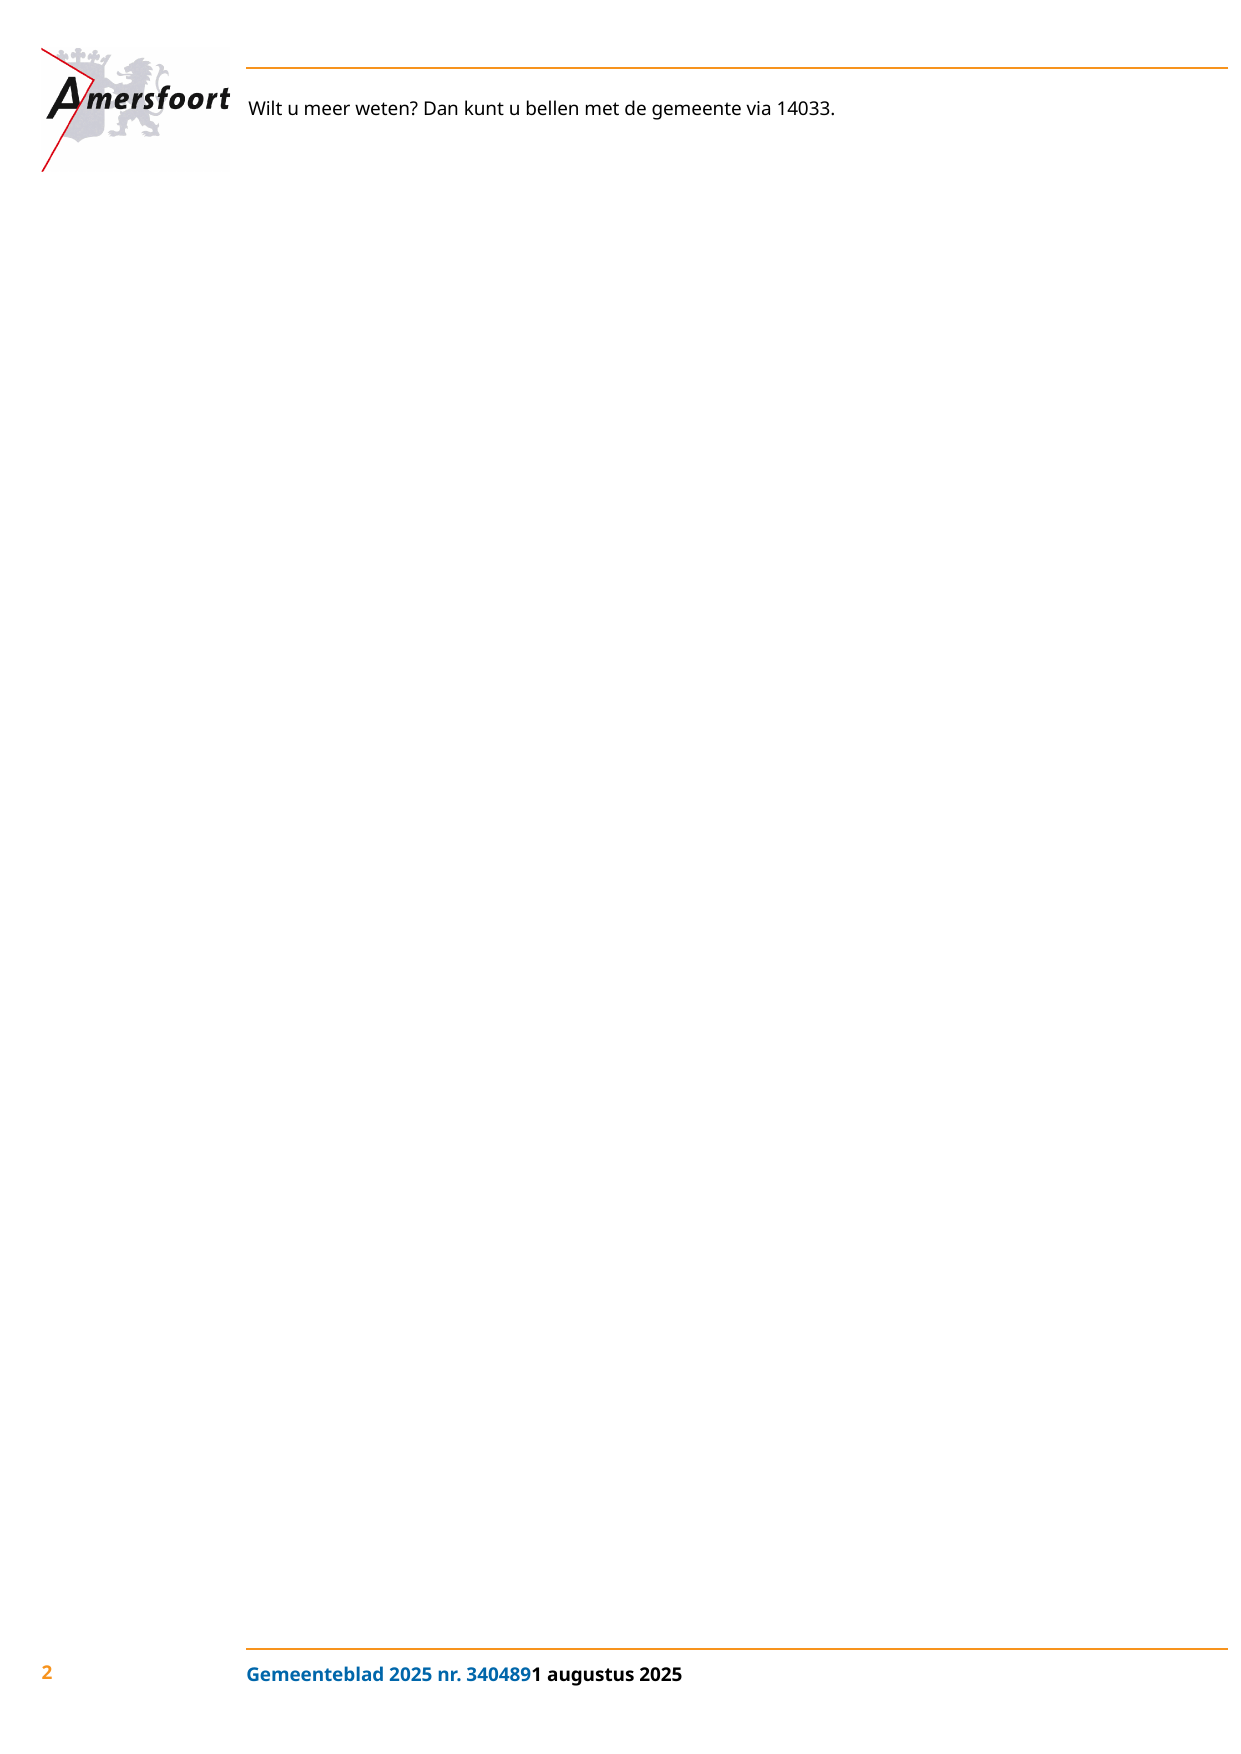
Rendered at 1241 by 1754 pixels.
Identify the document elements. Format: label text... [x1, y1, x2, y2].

picture [41, 47, 231, 172]
text Wilt u meer weten? Dan kunt u bellen met de gemeente via 14033. [248, 95, 1152, 121]
